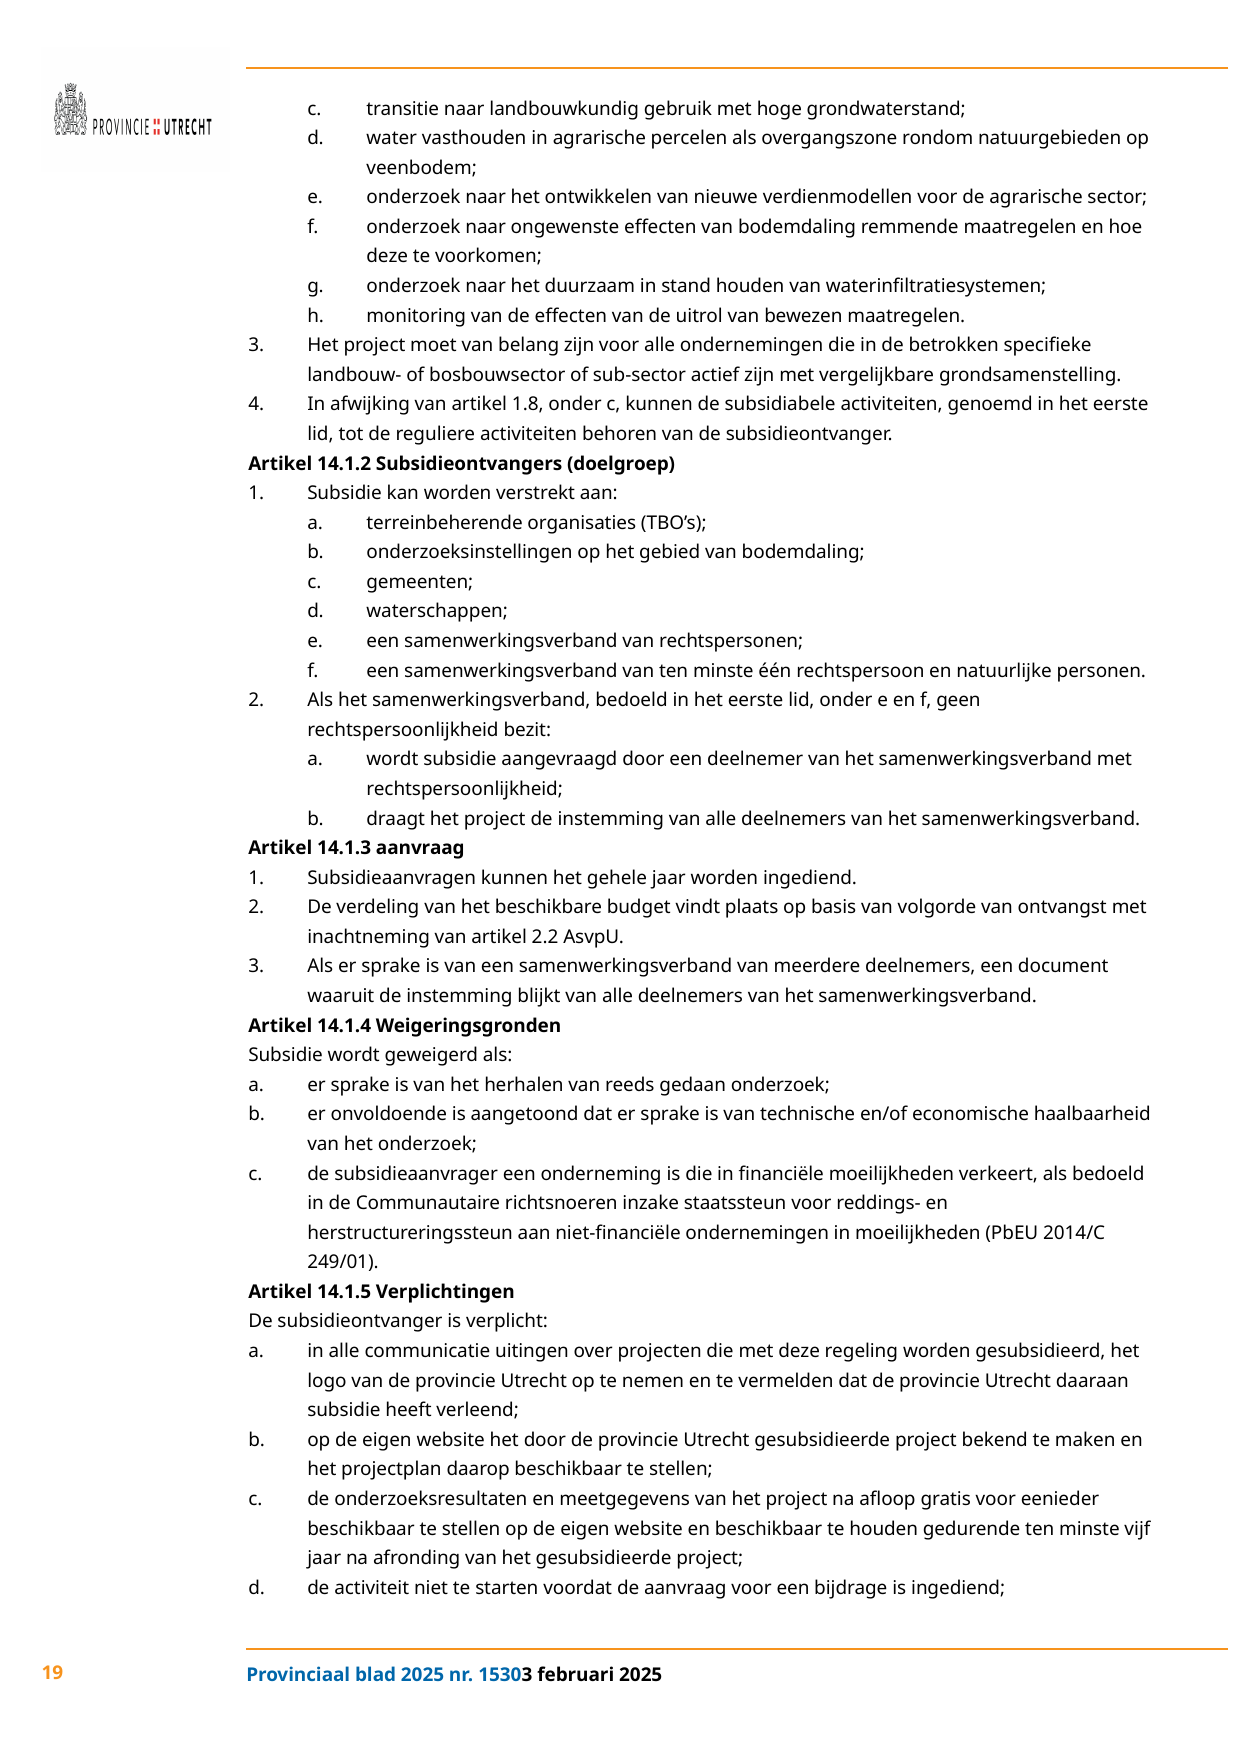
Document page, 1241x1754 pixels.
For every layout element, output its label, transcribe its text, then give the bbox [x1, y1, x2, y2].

list onderzoek naar ongewenste effecten van bodemdaling remmende maatregelen en hoe deze te voorkomen; [307, 213, 1152, 268]
list in alle communicatie uitingen over projecten die met deze regeling worden gesubsidieerd, het logo van de provincie Utrecht op te nemen en te vermelden dat de provincie Utrecht daaraan subsidie heeft verleend; [248, 1337, 1152, 1422]
list transitie naar landbouwkundig gebruik met hoge grondwaterstand; [307, 95, 1152, 121]
text Artikel 14.1.5 Verplichtingen [248, 1278, 1152, 1304]
list onderzoek naar het duurzaam in stand houden van waterinfiltratiesystemen; [307, 272, 1152, 298]
list er sprake is van het herhalen van reeds gedaan onderzoek; [248, 1071, 1152, 1097]
list Subsidie kan worden verstrekt aan: [248, 479, 1152, 505]
list Het project moet van belang zijn voor alle ondernemingen die in de betrokken specifieke landbouw- of bosbouwsector of sub-sector actief zijn met vergelijkbare grondsamenstelling. [248, 331, 1152, 387]
list onderzoek naar het ontwikkelen van nieuwe verdienmodellen voor de agrarische sector; [307, 183, 1152, 209]
list wordt subsidie aangevraagd door een deelnemer van het samenwerkingsverband met rechtspersoonlijkheid; [307, 746, 1152, 801]
list gemeenten; [307, 568, 1152, 594]
list In afwijking van artikel 1.8, onder c, kunnen de subsidiabele activiteiten, genoemd in het eerste lid, tot de reguliere activiteiten behoren van de subsidieontvanger. [248, 391, 1152, 446]
text Artikel 14.1.2 Subsidieontvangers (doelgroep) [248, 450, 1152, 476]
list Subsidieaanvragen kunnen het gehele jaar worden ingediend. [248, 864, 1152, 890]
list Als het samenwerkingsverband, bedoeld in het eerste lid, onder e en f, geen rechtspersoonlijkheid bezit: [248, 686, 1152, 742]
list een samenwerkingsverband van ten minste één rechtspersoon en natuurlijke personen. [307, 657, 1152, 683]
text Subsidie wordt geweigerd als: [248, 1041, 1152, 1067]
list er onvoldoende is aangetoond dat er sprake is van technische en/of economische haalbaarheid van het onderzoek; [248, 1101, 1152, 1156]
list op de eigen website het door de provincie Utrecht gesubsidieerde project bekend te maken en het projectplan daarop beschikbaar te stellen; [248, 1426, 1152, 1481]
list onderzoeksinstellingen op het gebied van bodemdaling; [307, 538, 1152, 564]
list water vasthouden in agrarische percelen als overgangszone rondom natuurgebieden op veenbodem; [307, 124, 1152, 180]
text De subsidieontvanger is verplicht: [248, 1308, 1152, 1333]
list waterschappen; [307, 598, 1152, 623]
list de subsidieaanvrager een onderneming is die in financiële moeilijkheden verkeert, als bedoeld in de Communautaire richtsnoeren inzake staatssteun voor reddings- en herstructureringssteun aan niet-financiële ondernemingen in moeilijkheden (PbEU 2014/C 249/01). [248, 1160, 1152, 1274]
list Als er sprake is van een samenwerkingsverband van meerdere deelnemers, een document waaruit de instemming blijkt van alle deelnemers van het samenwerkingsverband. [248, 953, 1152, 1008]
text Artikel 14.1.4 Weigeringsgronden [248, 1012, 1152, 1038]
list een samenwerkingsverband van rechtspersonen; [307, 627, 1152, 653]
list de onderzoeksresultaten en meetgegevens van het project na afloop gratis voor eenieder beschikbaar te stellen op de eigen website en beschikbaar te houden gedurende ten minste vijf jaar na afronding van het gesubsidieerde project; [248, 1485, 1152, 1570]
text Artikel 14.1.3 aanvraag [248, 834, 1152, 860]
picture [41, 47, 231, 172]
list De verdeling van het beschikbare budget vindt plaats op basis van volgorde van ontvangst met inachtneming van artikel 2.2 AsvpU. [248, 893, 1152, 949]
list terreinbeherende organisaties (TBO’s); [307, 509, 1152, 535]
list draagt het project de instemming van alle deelnemers van het samenwerkingsverband. [307, 805, 1152, 831]
list de activiteit niet te starten voordat de aanvraag voor een bijdrage is ingediend; [248, 1574, 1152, 1600]
list monitoring van de effecten van de uitrol van bewezen maatregelen. [307, 302, 1152, 328]
